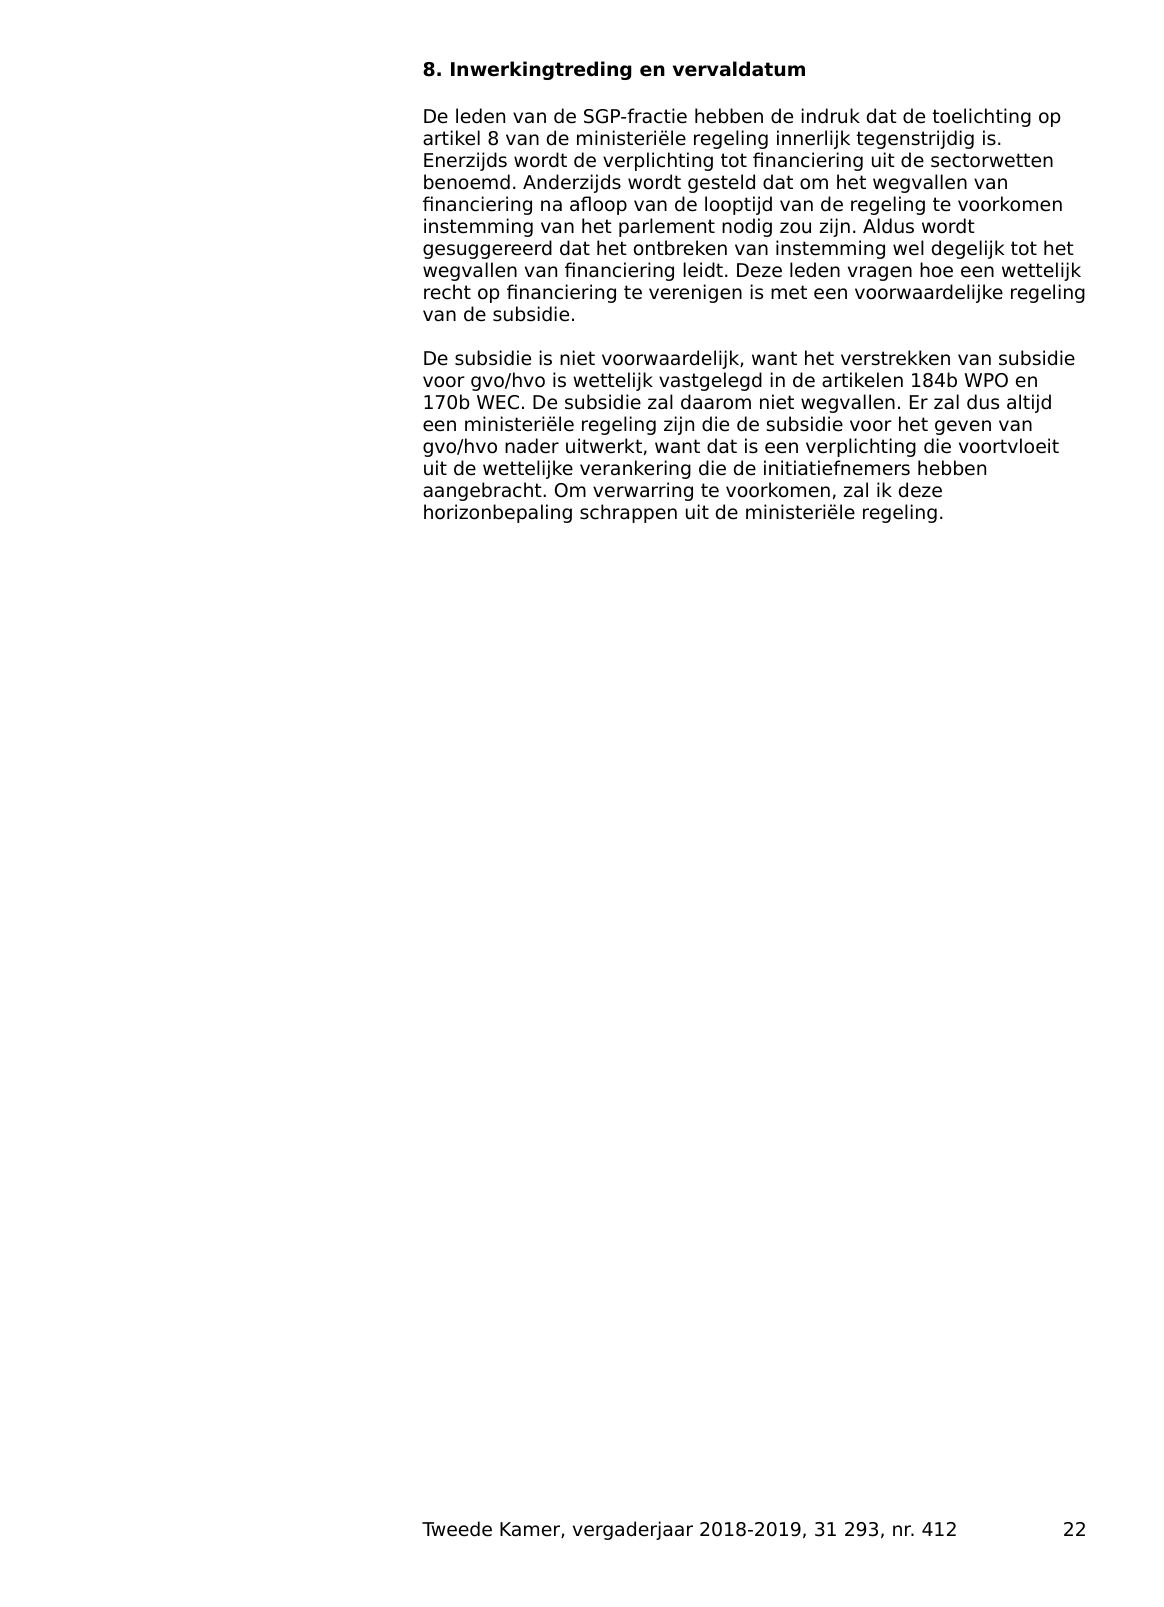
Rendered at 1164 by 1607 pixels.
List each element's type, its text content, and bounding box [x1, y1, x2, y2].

subtitle 8. Inwerkingtreding en vervaldatum [422, 59, 1087, 81]
text De subsidie is niet voorwaardelijk, want het verstrekken van subsidie voor gvo/hvo is wettelijk vastgelegd in de artikelen 184b WPO en 170b WEC. De subsidie zal daarom niet wegvallen. Er zal dus altijd een ministeriële regeling zijn die de subsidie voor het geven van gvo/hvo nader uitwerkt, want dat is een verplichting die voortvloeit uit de wettelijke verankering die de initiatiefnemers hebben aangebracht. Om verwarring te voorkomen, zal ik deze horizonbepaling schrappen uit de ministeriële regeling. [422, 348, 1087, 524]
text De leden van de SGP-fractie hebben de indruk dat de toelichting op artikel 8 van de ministeriële regeling innerlijk tegenstrijdig is. Enerzijds wordt de verplichting tot financiering uit de sectorwetten benoemd. Anderzijds wordt gesteld dat om het wegvallen van financiering na afloop van de looptijd van de regeling te voorkomen instemming van het parlement nodig zou zijn. Aldus wordt gesuggereerd dat het ontbreken van instemming wel degelijk tot het wegvallen van financiering leidt. Deze leden vragen hoe een wettelijk recht op financiering te verenigen is met een voorwaardelijke regeling van de subsidie. [422, 106, 1087, 326]
